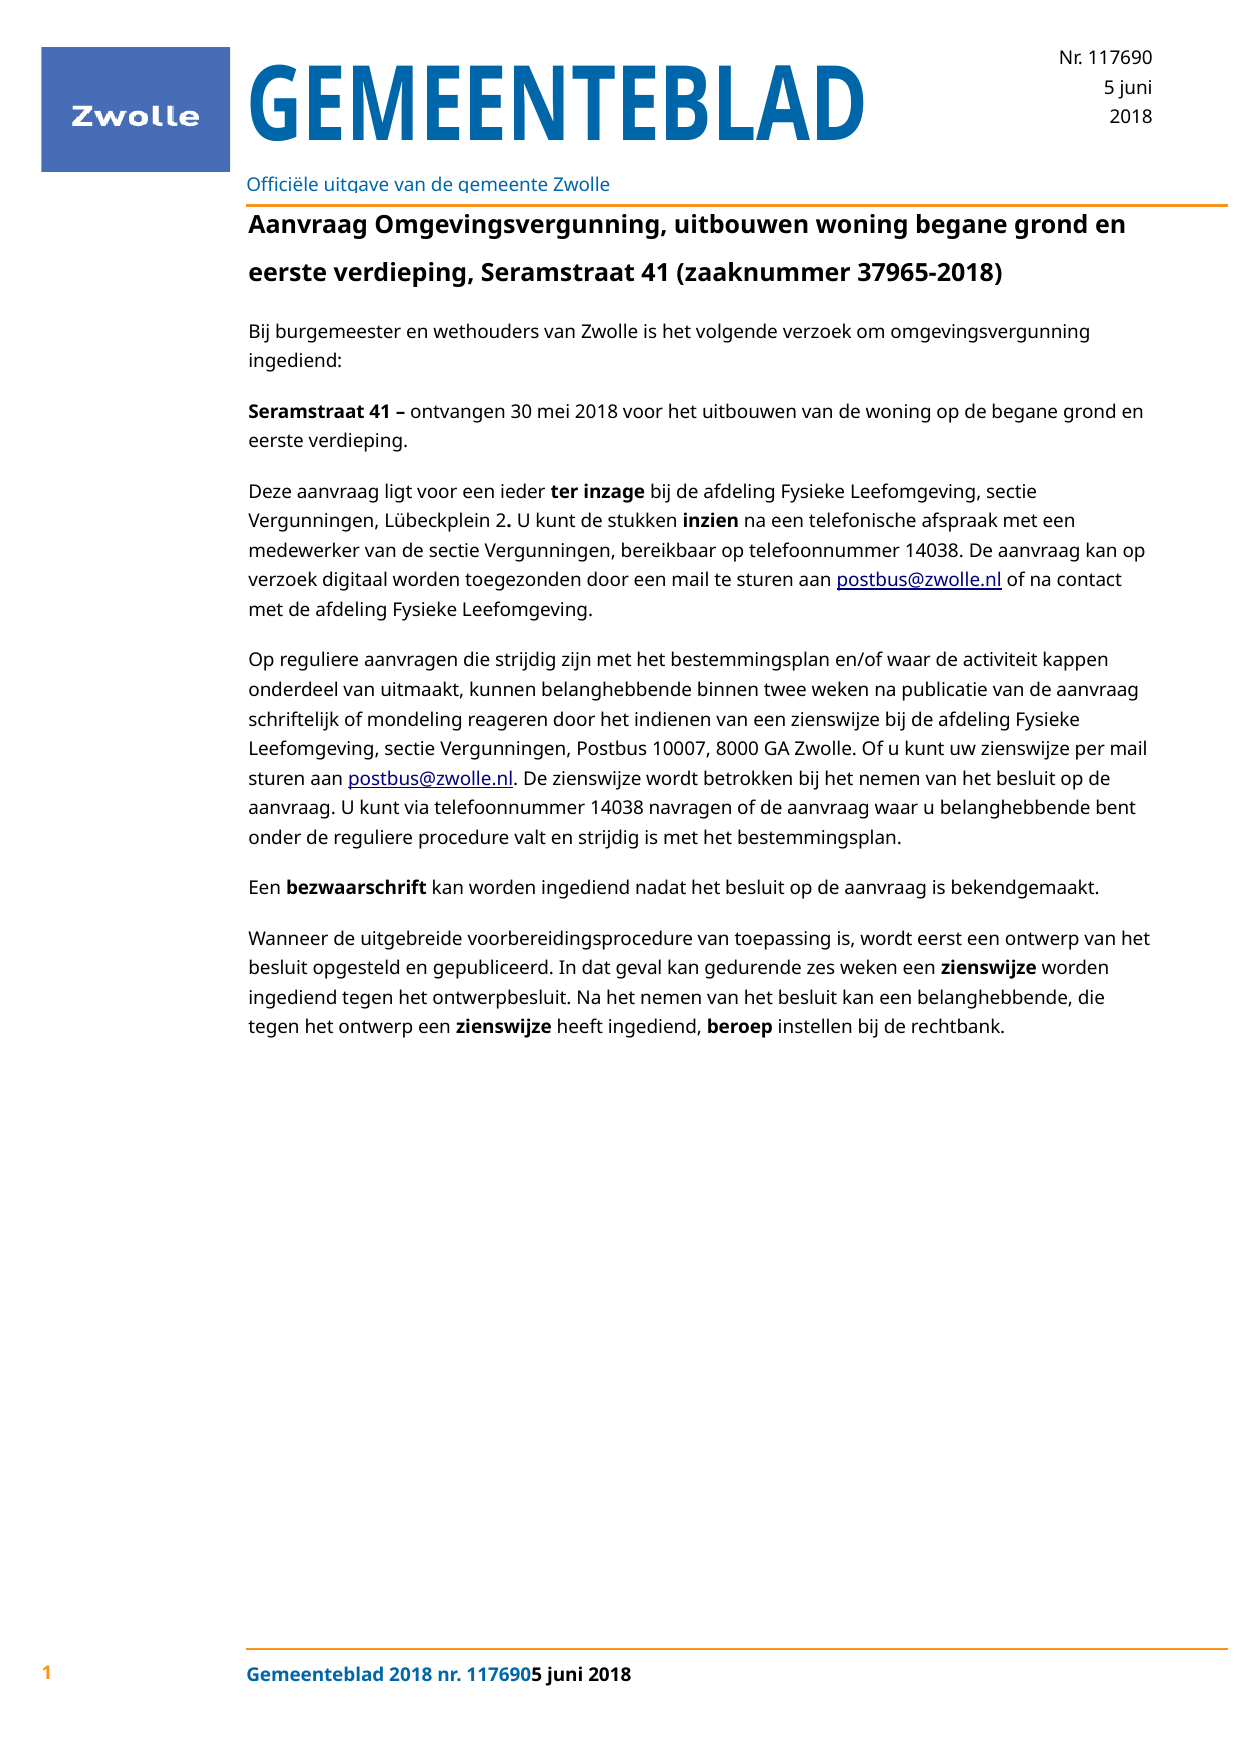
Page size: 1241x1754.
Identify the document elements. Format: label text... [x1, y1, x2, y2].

text Bij burgemeester en wethouders van Zwolle is het volgende verzoek om omgevingsvergunning ingediend: [248, 318, 1152, 373]
text Seramstraat 41 – ontvangen 30 mei 2018 voor het uitbouwen van de woning op de begane grond en eerste verdieping. [248, 398, 1152, 453]
picture [41, 47, 231, 172]
text Aanvraag Omgevingsvergunning, uitbouwen woning begane grond en eerste verdieping, Seramstraat 41 (zaaknummer 37965-2018) [248, 207, 1152, 288]
text Op reguliere aanvragen die strijdig zijn met het bestemmingsplan en/of waar de activiteit kappen onderdeel van uitmaakt, kunnen belanghebbende binnen twee weken na publicatie van de aanvraag schriftelijk of mondeling reageren door het indienen van een zienswijze bij de afdeling Fysieke Leefomgeving, sectie Vergunningen, Postbus 10007, 8000 GA Zwolle. Of u kunt uw zienswijze per mail sturen aan postbus@zwolle.nl. De zienswijze wordt betrokken bij het nemen van het besluit op de aanvraag. U kunt via telefoonnummer 14038 navragen of de aanvraag waar u belanghebbende bent onder de reguliere procedure valt en strijdig is met het bestemmingsplan. [248, 647, 1152, 850]
text Deze aanvraag ligt voor een ieder ter inzage bij de afdeling Fysieke Leefomgeving, sectie Vergunningen, Lübeckplein 2. U kunt de stukken inzien na een telefonische afspraak met een medewerker van de sectie Vergunningen, bereikbaar op telefoonnummer 14038. De aanvraag kan op verzoek digitaal worden toegezonden door een mail te sturen aan postbus@zwolle.nl of na contact met de afdeling Fysieke Leefomgeving. [248, 478, 1152, 622]
text Een bezwaarschrift kan worden ingediend nadat het besluit op de aanvraag is bekendgemaakt. [248, 874, 1152, 900]
text Wanneer de uitgebreide voorbereidingsprocedure van toepassing is, wordt eerst een ontwerp van het besluit opgesteld en gepubliceerd. In dat geval kan gedurende zes weken een zienswijze worden ingediend tegen het ontwerpbesluit. Na het nemen van het besluit kan een belanghebbende, die tegen het ontwerp een zienswijze heeft ingediend, beroep instellen bij de rechtbank. [248, 925, 1152, 1039]
